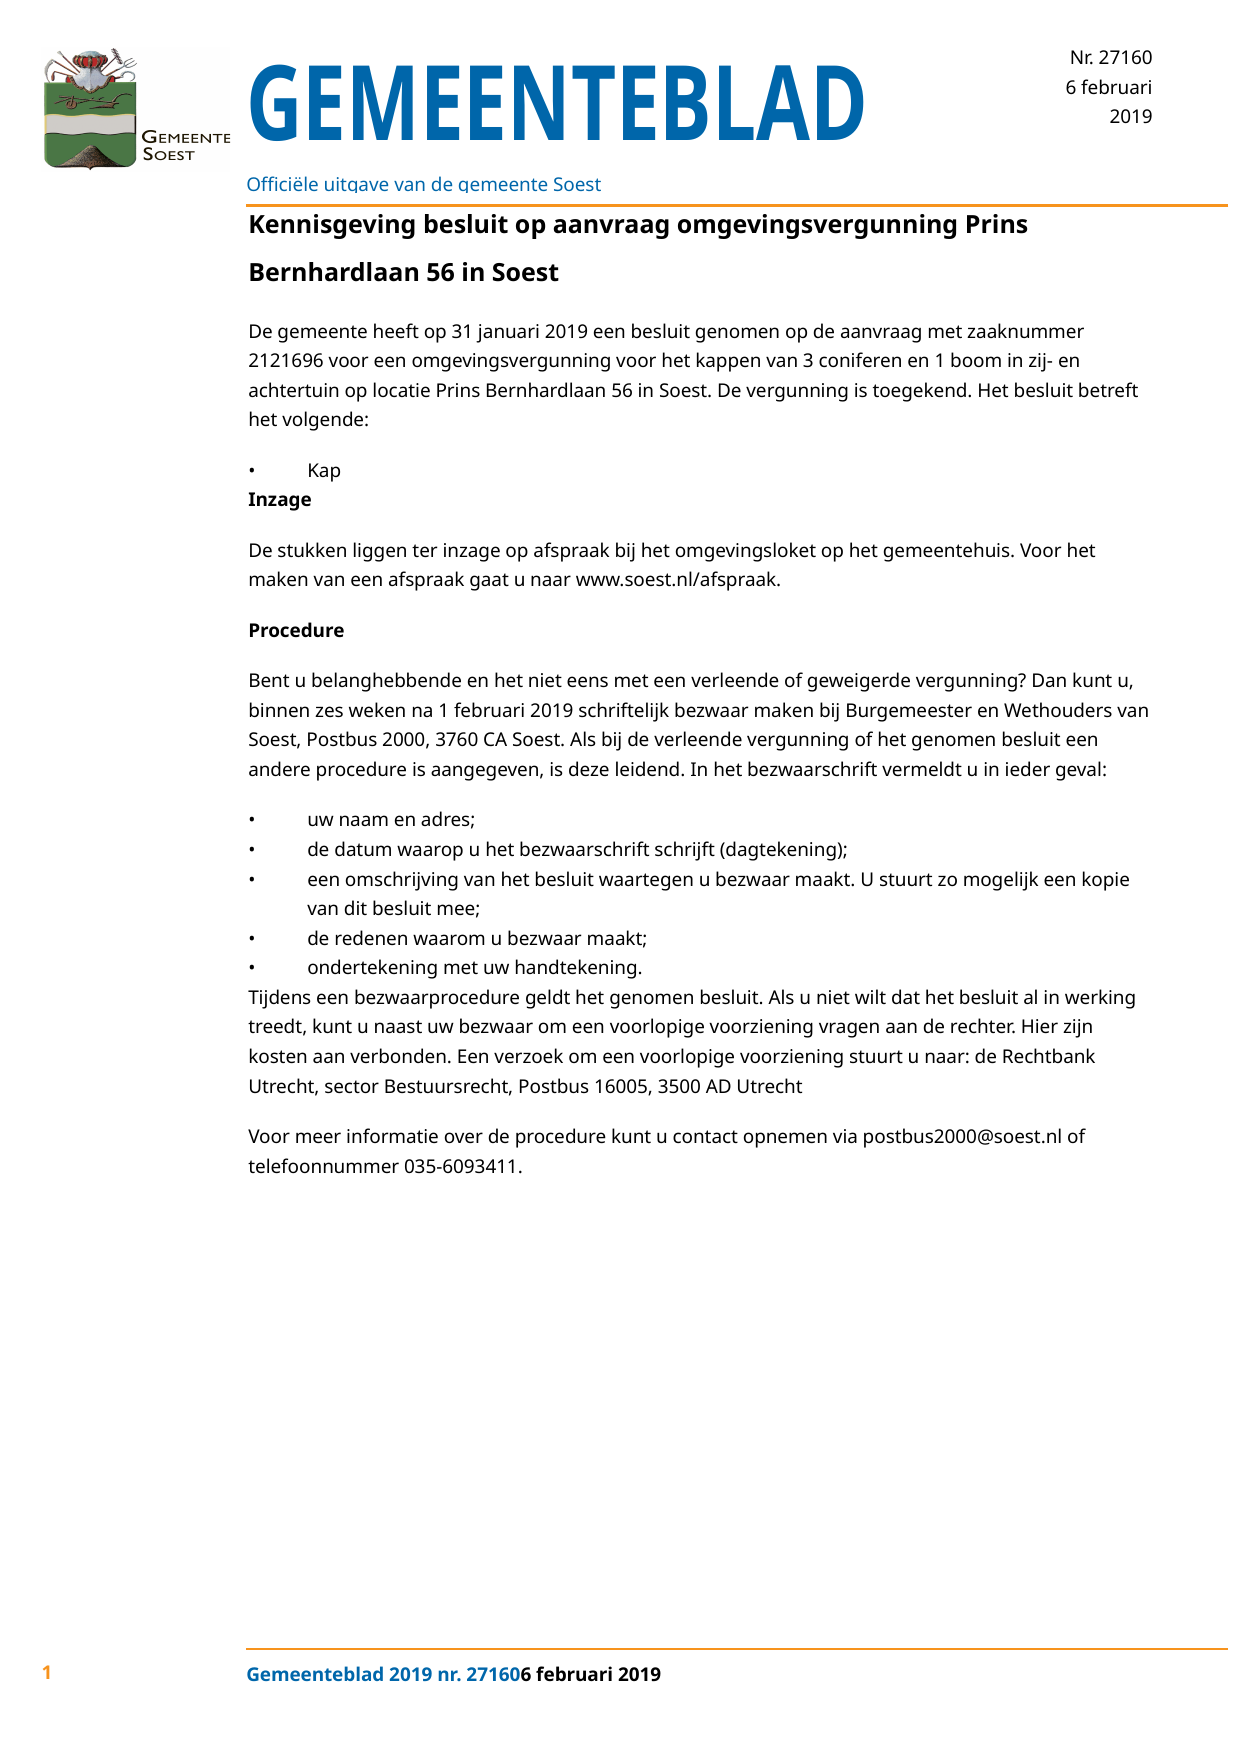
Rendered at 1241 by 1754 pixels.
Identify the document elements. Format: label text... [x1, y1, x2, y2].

text Tijdens een bezwaarprocedure geldt het genomen besluit. Als u niet wilt dat het besluit al in werking treedt, kunt u naast uw bezwaar om een voorlopige voorziening vragen aan de rechter. Hier zijn kosten aan verbonden. Een verzoek om een voorlopige voorziening stuurt u naar: de Rechtbank Utrecht, sector Bestuursrecht, Postbus 16005, 3500 AD Utrecht [248, 984, 1152, 1099]
list ondertekening met uw handtekening. [248, 954, 1152, 980]
text Bent u belanghebbende en het niet eens met een verleende of geweigerde vergunning? Dan kunt u, binnen zes weken na 1 februari 2019 schriftelijk bezwaar maken bij Burgemeester en Wethouders van Soest, Postbus 2000, 3760 CA Soest. Als bij de verleende vergunning of het genomen besluit een andere procedure is aangegeven, is deze leidend. In het bezwaarschrift vermeldt u in ieder geval: [248, 667, 1152, 782]
list de datum waarop u het bezwaarschrift schrijft (dagtekening); [248, 836, 1152, 862]
list uw naam en adres; [248, 807, 1152, 832]
list de redenen waarom u bezwaar maakt; [248, 925, 1152, 951]
text Voor meer informatie over de procedure kunt u contact opnemen via postbus2000@soest.nl of telefoonnummer 035-6093411. [248, 1123, 1152, 1179]
text De gemeente heeft op 31 januari 2019 een besluit genomen op de aanvraag met zaaknummer 2121696 voor een omgevingsvergunning voor het kappen van 3 coniferen en 1 boom in zij- en achtertuin op locatie Prins Bernhardlaan 56 in Soest. De vergunning is toegekend. Het besluit betreft het volgende: [248, 318, 1152, 432]
list Kap [248, 457, 1152, 483]
text Procedure [248, 617, 1152, 643]
list een omschrijving van het besluit waartegen u bezwaar maakt. U stuurt zo mogelijk een kopie van dit besluit mee; [248, 866, 1152, 921]
picture [41, 47, 231, 172]
text De stukken liggen ter inzage op afspraak bij het omgevingsloket op het gemeentehuis. Voor het maken van een afspraak gaat u naar www.soest.nl/afspraak. [248, 537, 1152, 592]
text Kennisgeving besluit op aanvraag omgevingsvergunning Prins Bernhardlaan 56 in Soest [248, 207, 1152, 288]
text Inzage [248, 487, 1152, 512]
